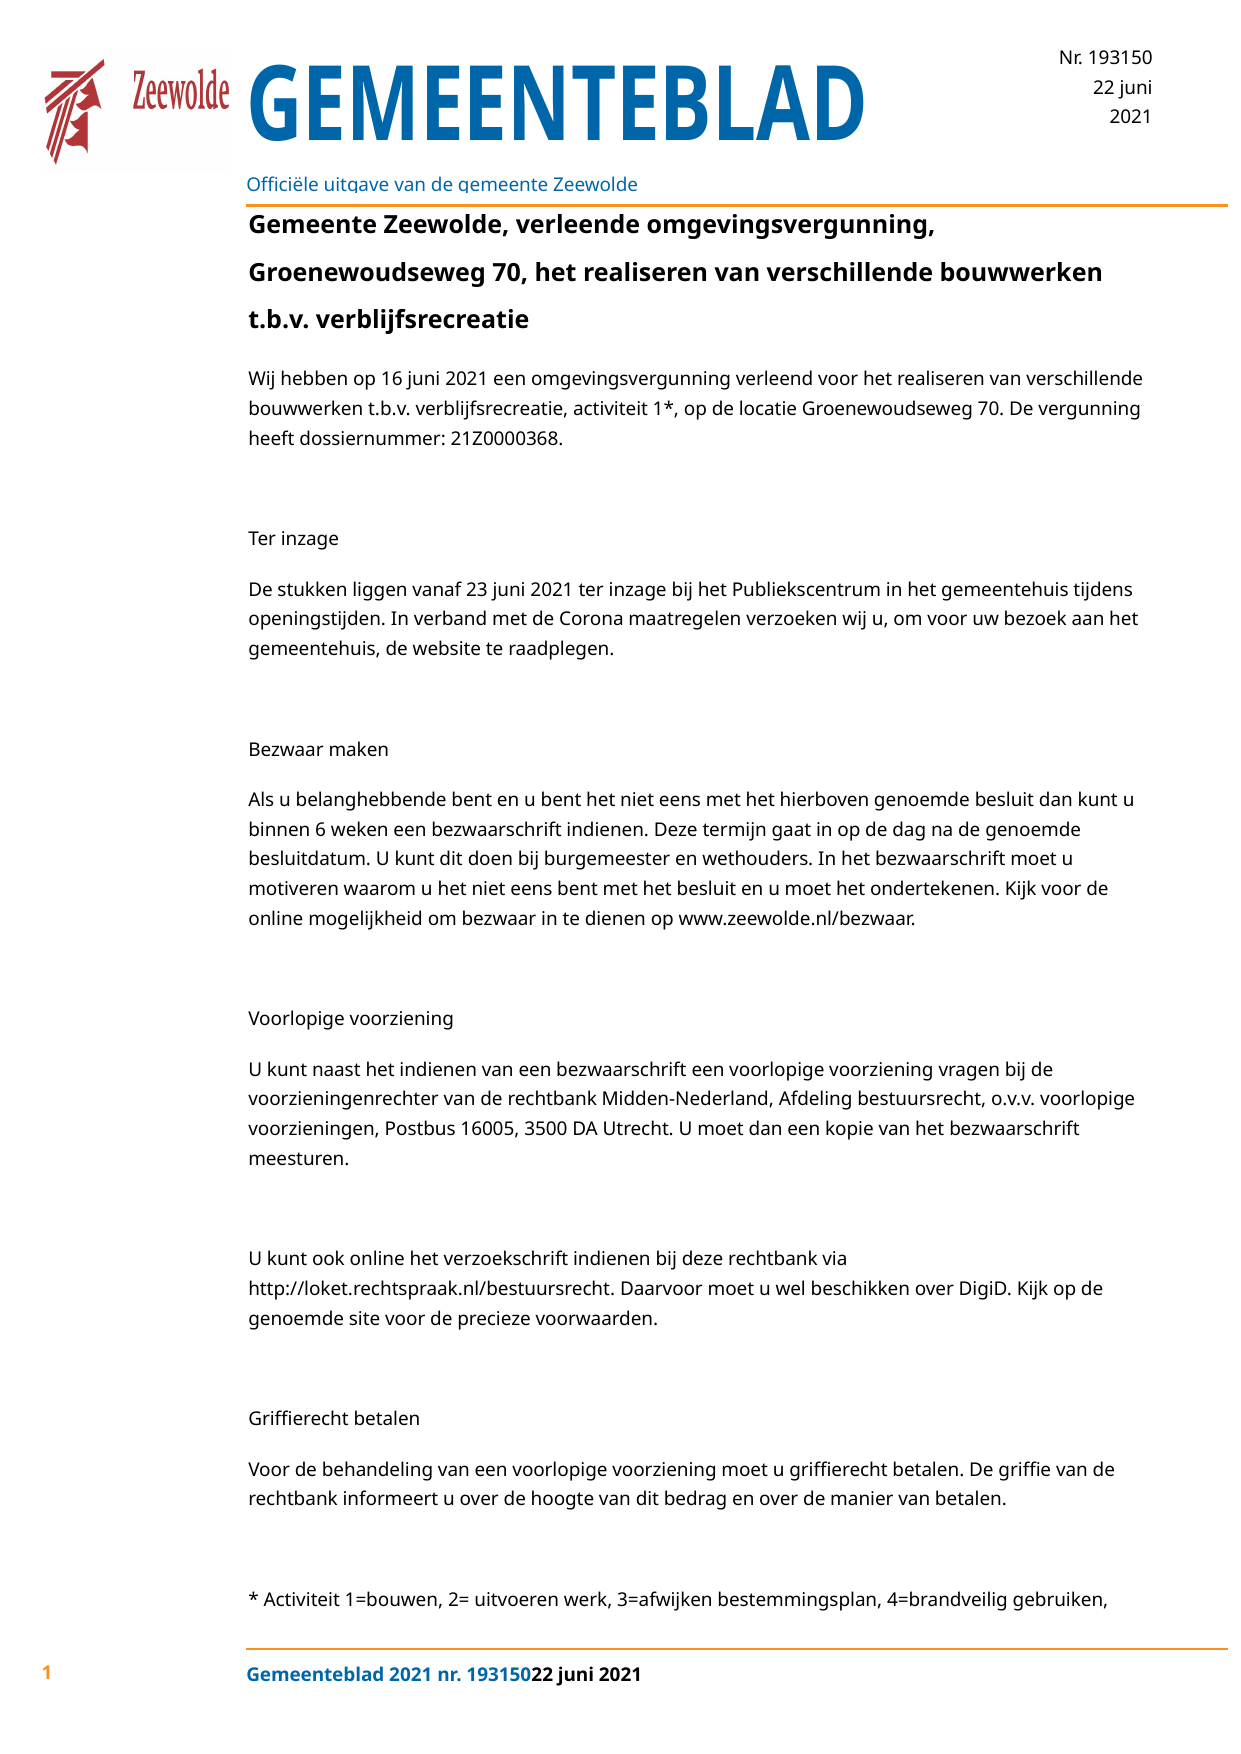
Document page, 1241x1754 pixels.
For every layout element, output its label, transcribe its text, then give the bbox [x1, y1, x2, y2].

text Gemeente Zeewolde, verleende omgevingsvergunning, Groenewoudseweg 70, het realiseren van verschillende bouwwerken t.b.v. verblijfsrecreatie [248, 207, 1152, 336]
text Bezwaar maken [248, 736, 1152, 762]
text U kunt naast het indienen van een bezwaarschrift een voorlopige voorziening vragen bij de voorzieningenrechter van de rechtbank Midden-Nederland, Afdeling bestuursrecht, o.v.v. voorlopige voorzieningen, Postbus 16005, 3500 DA Utrecht. U moet dan een kopie van het bezwaarschrift meesturen. [248, 1056, 1152, 1170]
text * Activiteit 1=bouwen, 2= uitvoeren werk, 3=afwijken bestemmingsplan, 4=brandveilig gebruiken, [248, 1586, 1152, 1612]
text De stukken liggen vanaf 23 juni 2021 ter inzage bij het Publiekscentrum in het gemeentehuis tijdens openingstijden. In verband met de Corona maatregelen verzoeken wij u, om voor uw bezoek aan het gemeentehuis, de website te raadplegen. [248, 576, 1152, 661]
text Wij hebben op 16 juni 2021 een omgevingsvergunning verleend voor het realiseren van verschillende bouwwerken t.b.v. verblijfsrecreatie, activiteit 1*, op de locatie Groenewoudseweg 70. De vergunning heeft dossiernummer: 21Z0000368. [248, 366, 1152, 450]
text U kunt ook online het verzoekschrift indienen bij deze rechtbank via http://loket.rechtspraak.nl/bestuursrecht. Daarvoor moet u wel beschikken over DigiD. Kijk op de genoemde site voor de precieze voorwaarden. [248, 1246, 1152, 1330]
text Griffierecht betalen [248, 1406, 1152, 1431]
text Ter inzage [248, 526, 1152, 551]
text Voor de behandeling van een voorlopige voorziening moet u griffierecht betalen. De griffie van de rechtbank informeert u over de hoogte van dit bedrag en over de manier van betalen. [248, 1456, 1152, 1511]
text Als u belanghebbende bent en u bent het niet eens met het hierboven genoemde besluit dan kunt u binnen 6 weken een bezwaarschrift indienen. Deze termijn gaat in op de dag na de genoemde besluitdatum. U kunt dit doen bij burgemeester en wethouders. In het bezwaarschrift moet u motiveren waarom u het niet eens bent met het besluit en u moet het ondertekenen. Kijk voor de online mogelijkheid om bezwaar in te dienen op www.zeewolde.nl/bezwaar. [248, 786, 1152, 930]
picture [41, 47, 231, 172]
text Voorlopige voorziening [248, 1006, 1152, 1031]
